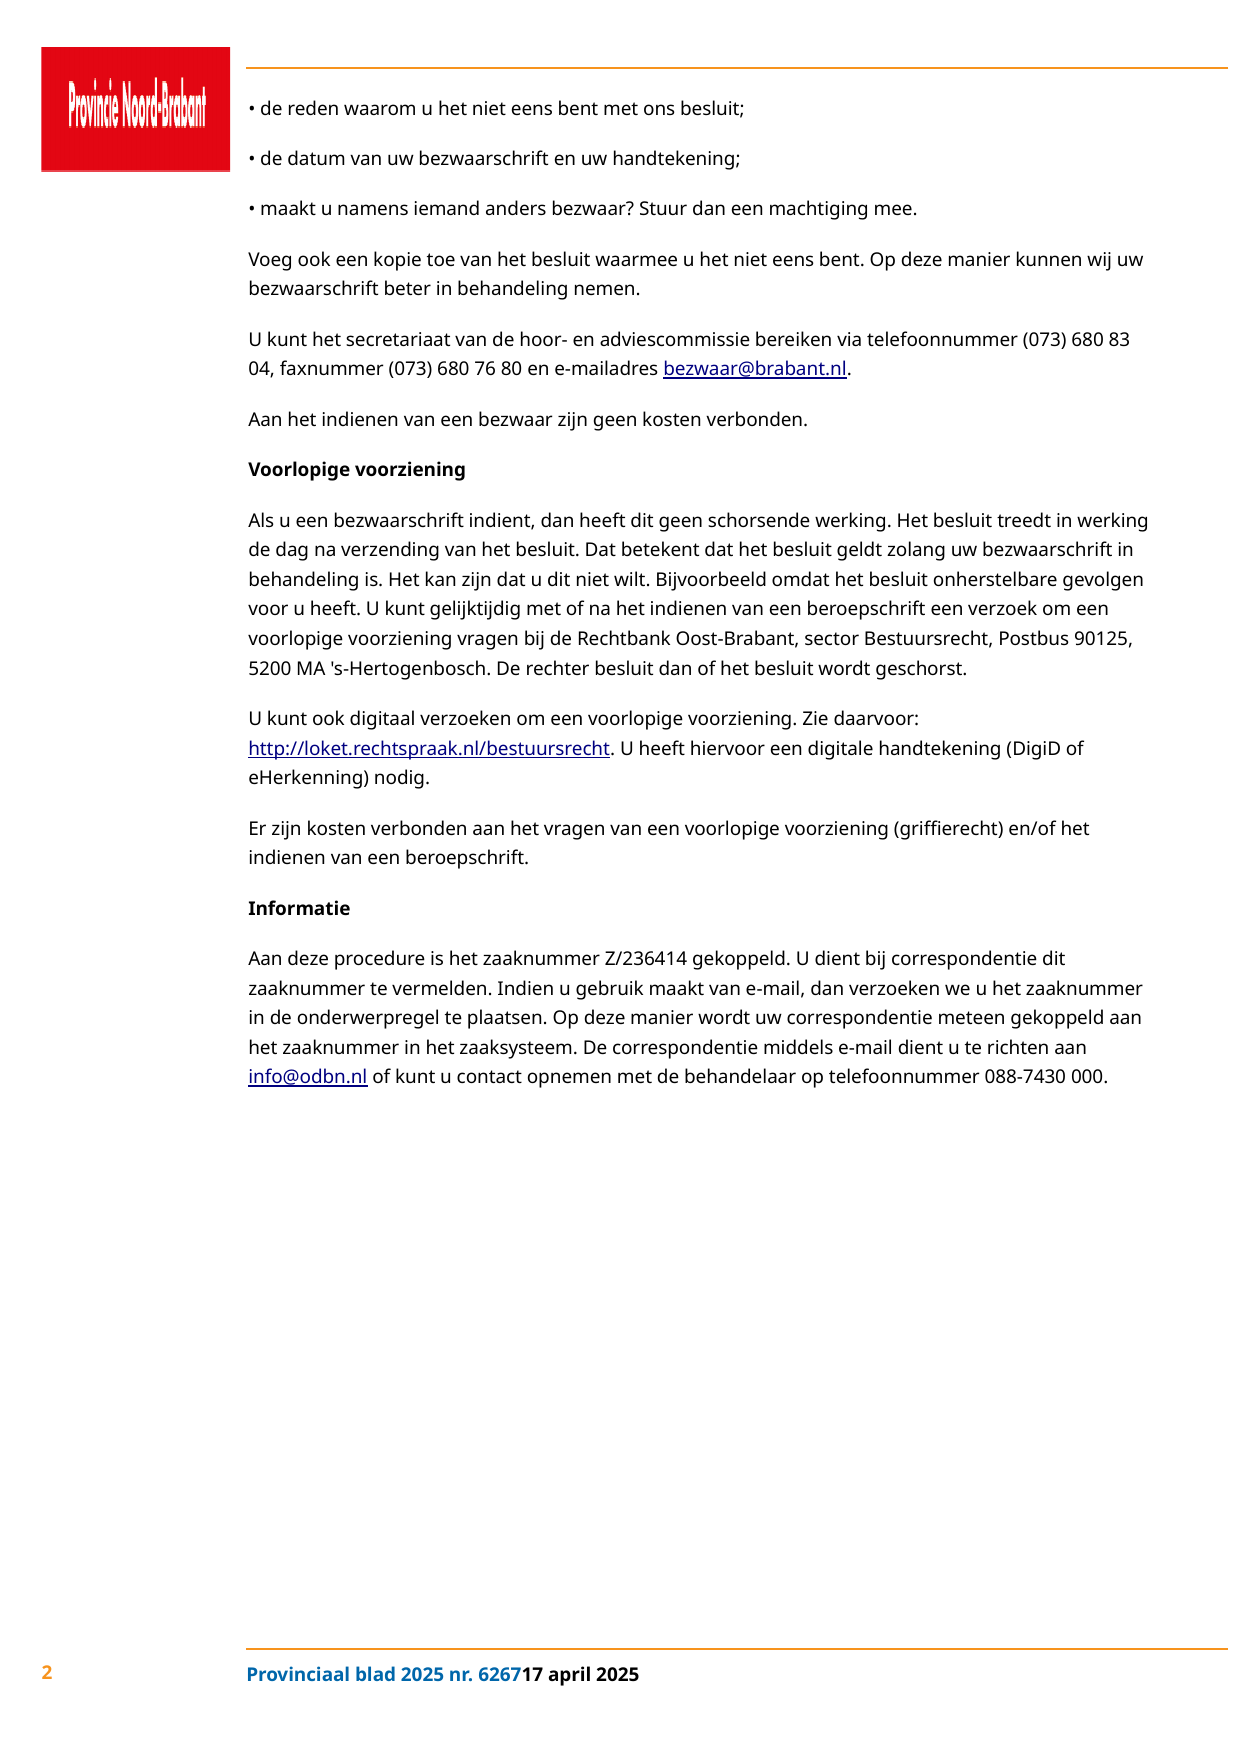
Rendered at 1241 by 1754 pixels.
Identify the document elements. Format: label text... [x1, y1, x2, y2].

text • de reden waarom u het niet eens bent met ons besluit; [248, 95, 1152, 121]
text Aan het indienen van een bezwaar zijn geen kosten verbonden. [248, 406, 1152, 432]
text Er zijn kosten verbonden aan het vragen van een voorlopige voorziening (griffierecht) en/of het indienen van een beroepschrift. [248, 815, 1152, 870]
text Voeg ook een kopie toe van het besluit waarmee u het niet eens bent. Op deze manier kunnen wij uw bezwaarschrift beter in behandeling nemen. [248, 246, 1152, 301]
picture [41, 47, 231, 172]
text Aan deze procedure is het zaaknummer Z/236414 gekoppeld. U dient bij correspondentie dit zaaknummer te vermelden. Indien u gebruik maakt van e-mail, dan verzoeken we u het zaaknummer in de onderwerpregel te plaatsen. Op deze manier wordt uw correspondentie meteen gekoppeld aan het zaaknummer in het zaaksysteem. De correspondentie middels e-mail dient u te richten aan info@odbn.nl of kunt u contact opnemen met de behandelaar op telefoonnummer 088-7430 000. [248, 945, 1152, 1089]
text U kunt ook digitaal verzoeken om een voorlopige voorziening. Zie daarvoor: http://loket.rechtspraak.nl/bestuursrecht. U heeft hiervoor een digitale handtekening (DigiD of eHerkenning) nodig. [248, 705, 1152, 790]
text Voorlopige voorziening [248, 456, 1152, 482]
text • de datum van uw bezwaarschrift en uw handtekening; [248, 145, 1152, 171]
text • maakt u namens iemand anders bezwaar? Stuur dan een machtiging mee. [248, 196, 1152, 221]
text U kunt het secretariaat van de hoor- en adviescommissie bereiken via telefoonnummer (073) 680 83 04, faxnummer (073) 680 76 80 en e-mailadres bezwaar@brabant.nl. [248, 326, 1152, 381]
text Informatie [248, 895, 1152, 921]
text Als u een bezwaarschrift indient, dan heeft dit geen schorsende werking. Het besluit treedt in werking de dag na verzending van het besluit. Dat betekent dat het besluit geldt zolang uw bezwaarschrift in behandeling is. Het kan zijn dat u dit niet wilt. Bijvoorbeeld omdat het besluit onherstelbare gevolgen voor u heeft. U kunt gelijktijdig met of na het indienen van een beroepschrift een verzoek om een voorlopige voorziening vragen bij de Rechtbank Oost-Brabant, sector Bestuursrecht, Postbus 90125, 5200 MA 's‑Hertogenbosch. De rechter besluit dan of het besluit wordt geschorst. [248, 507, 1152, 681]
